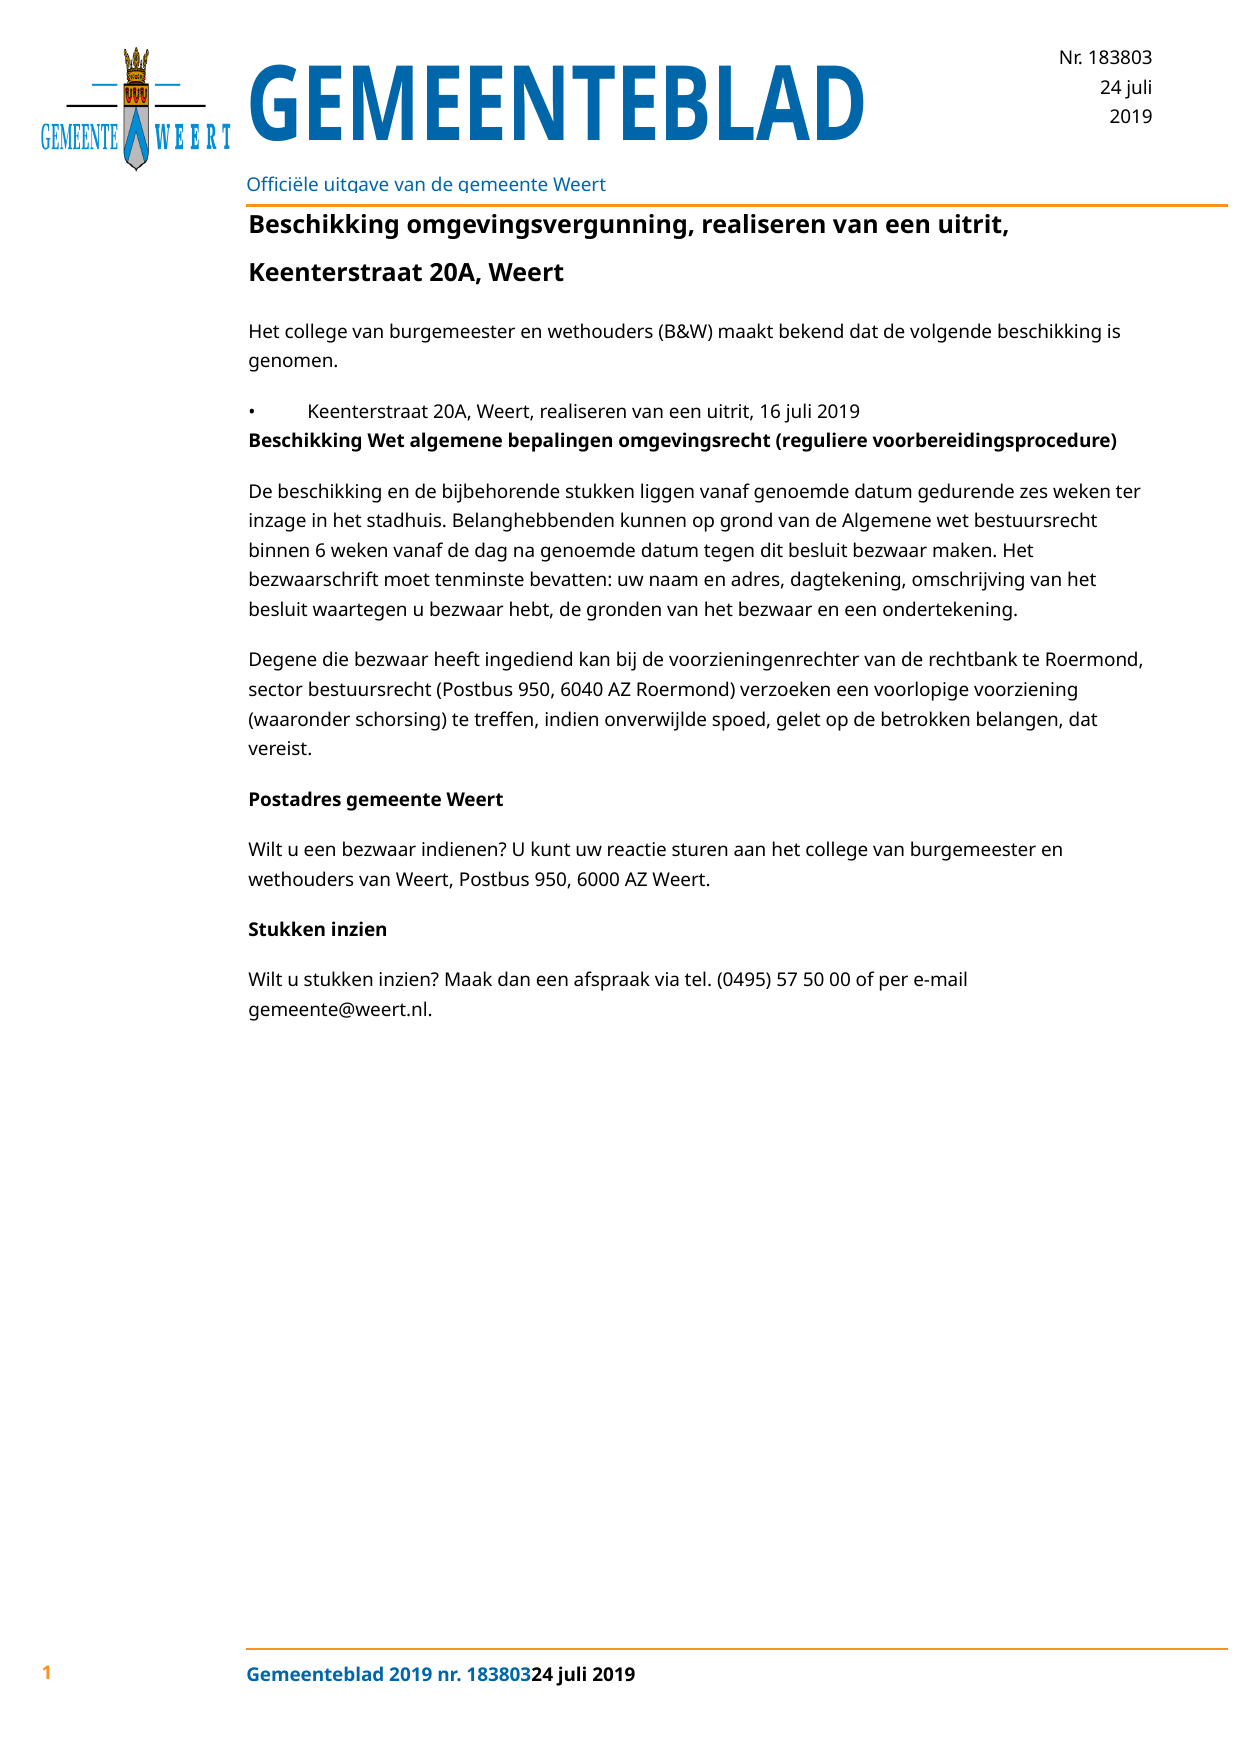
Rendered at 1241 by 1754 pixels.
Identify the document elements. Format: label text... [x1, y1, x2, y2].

text Beschikking omgevingsvergunning, realiseren van een uitrit, Keenterstraat 20A, Weert [248, 207, 1152, 288]
list Keenterstraat 20A, Weert, realiseren van een uitrit, 16 juli 2019 [248, 398, 1152, 424]
text Wilt u stukken inzien? Maak dan een afspraak via tel. (0495) 57 50 00 of per e-mail gemeente@weert.nl. [248, 967, 1152, 1022]
picture [41, 47, 231, 172]
text Het college van burgemeester en wethouders (B&W) maakt bekend dat de volgende beschikking is genomen. [248, 318, 1152, 373]
text Beschikking Wet algemene bepalingen omgevingsrecht (reguliere voorbereidingsprocedure) [248, 427, 1152, 453]
text De beschikking en de bijbehorende stukken liggen vanaf genoemde datum gedurende zes weken ter inzage in het stadhuis. Belanghebbenden kunnen op grond van de Algemene wet bestuursrecht binnen 6 weken vanaf de dag na genoemde datum tegen dit besluit bezwaar maken. Het bezwaarschrift moet tenminste bevatten: uw naam en adres, dagtekening, omschrijving van het besluit waartegen u bezwaar hebt, de gronden van het bezwaar en een ondertekening. [248, 478, 1152, 622]
text Postadres gemeente Weert [248, 786, 1152, 812]
text Wilt u een bezwaar indienen? U kunt uw reactie sturen aan het college van burgemeester en wethouders van Weert, Postbus 950, 6000 AZ Weert. [248, 836, 1152, 892]
text Stukken inzien [248, 916, 1152, 942]
text Degene die bezwaar heeft ingediend kan bij de voorzieningenrechter van de rechtbank te Roermond, sector bestuursrecht (Postbus 950, 6040 AZ Roermond) verzoeken een voorlopige voorziening (waaronder schorsing) te treffen, indien onverwijlde spoed, gelet op de betrokken belangen, dat vereist. [248, 647, 1152, 761]
